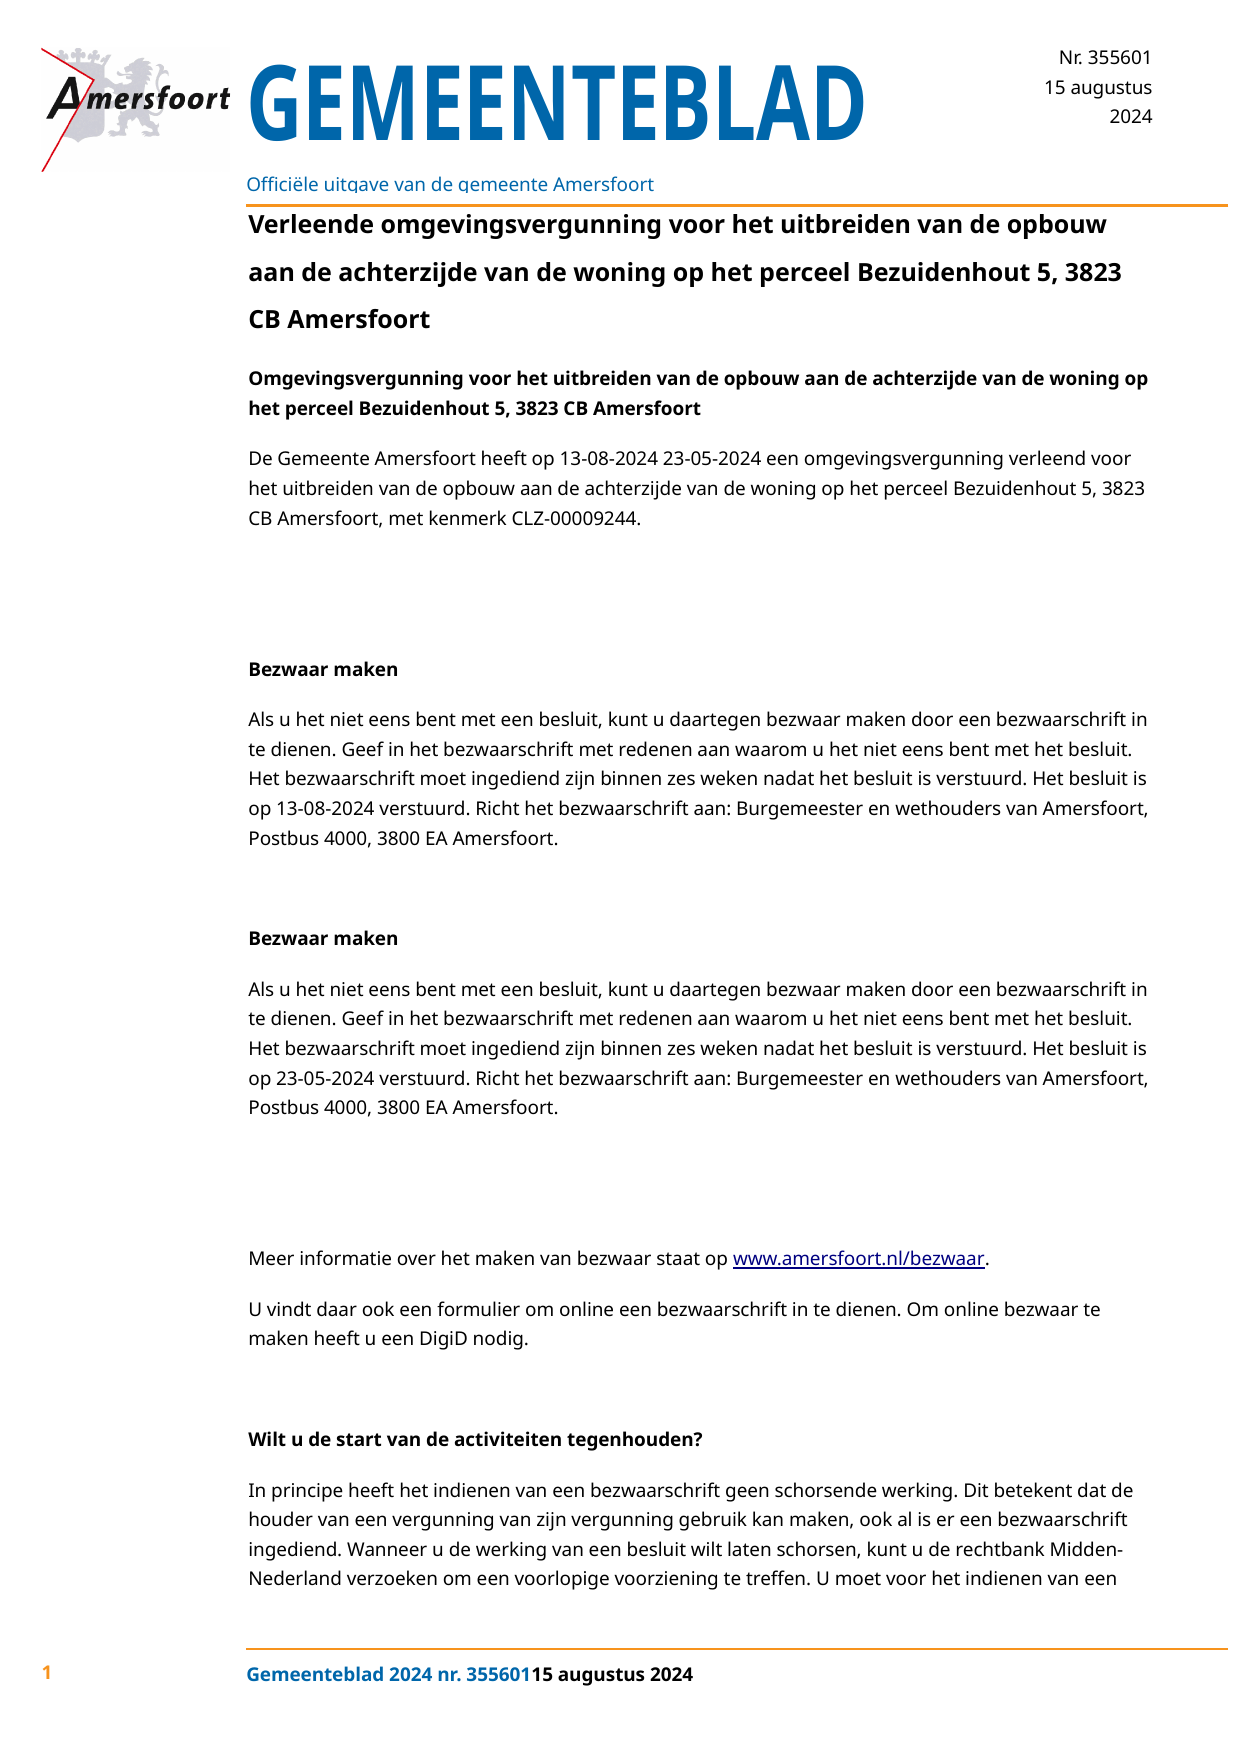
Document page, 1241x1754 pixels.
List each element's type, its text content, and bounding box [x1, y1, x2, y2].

text Als u het niet eens bent met een besluit, kunt u daartegen bezwaar maken door een bezwaarschrift in te dienen. Geef in het bezwaarschrift met redenen aan waarom u het niet eens bent met het besluit. Het bezwaarschrift moet ingediend zijn binnen zes weken nadat het besluit is verstuurd. Het besluit is op 23-05-2024 verstuurd. Richt het bezwaarschrift aan: Burgemeester en wethouders van Amersfoort, Postbus 4000, 3800 EA Amersfoort. [248, 976, 1152, 1120]
text In principe heeft het indienen van een bezwaarschrift geen schorsende werking. Dit betekent dat de houder van een vergunning van zijn vergunning gebruik kan maken, ook al is er een bezwaarschrift ingediend. Wanneer u de werking van een besluit wilt laten schorsen, kunt u de rechtbank Midden-Nederland verzoeken om een voorlopige voorziening te treffen. U moet voor het indienen van een [248, 1477, 1152, 1591]
text U vindt daar ook een formulier om online een bezwaarschrift in te dienen. Om online bezwaar te maken heeft u een DigiD nodig. [248, 1296, 1152, 1351]
text Bezwaar maken [248, 656, 1152, 682]
picture [41, 47, 231, 172]
text Meer informatie over het maken van bezwaar staat op www.amersfoort.nl/bezwaar. [248, 1246, 1152, 1271]
text Omgevingsvergunning voor het uitbreiden van de opbouw aan de achterzijde van de woning op het perceel Bezuidenhout 5, 3823 CB Amersfoort [248, 366, 1152, 421]
text Wilt u de start van de activiteiten tegenhouden? [248, 1426, 1152, 1452]
text Bezwaar maken [248, 926, 1152, 951]
text Als u het niet eens bent met een besluit, kunt u daartegen bezwaar maken door een bezwaarschrift in te dienen. Geef in het bezwaarschrift met redenen aan waarom u het niet eens bent met het besluit. Het bezwaarschrift moet ingediend zijn binnen zes weken nadat het besluit is verstuurd. Het besluit is op 13-08-2024 verstuurd. Richt het bezwaarschrift aan: Burgemeester en wethouders van Amersfoort, Postbus 4000, 3800 EA Amersfoort. [248, 706, 1152, 850]
text De Gemeente Amersfoort heeft op 13-08-2024 23-05-2024 een omgevingsvergunning verleend voor het uitbreiden van de opbouw aan de achterzijde van de woning op het perceel Bezuidenhout 5, 3823 CB Amersfoort, met kenmerk CLZ-00009244. [248, 446, 1152, 530]
text Verleende omgevingsvergunning voor het uitbreiden van de opbouw aan de achterzijde van de woning op het perceel Bezuidenhout 5, 3823 CB Amersfoort [248, 207, 1152, 336]
